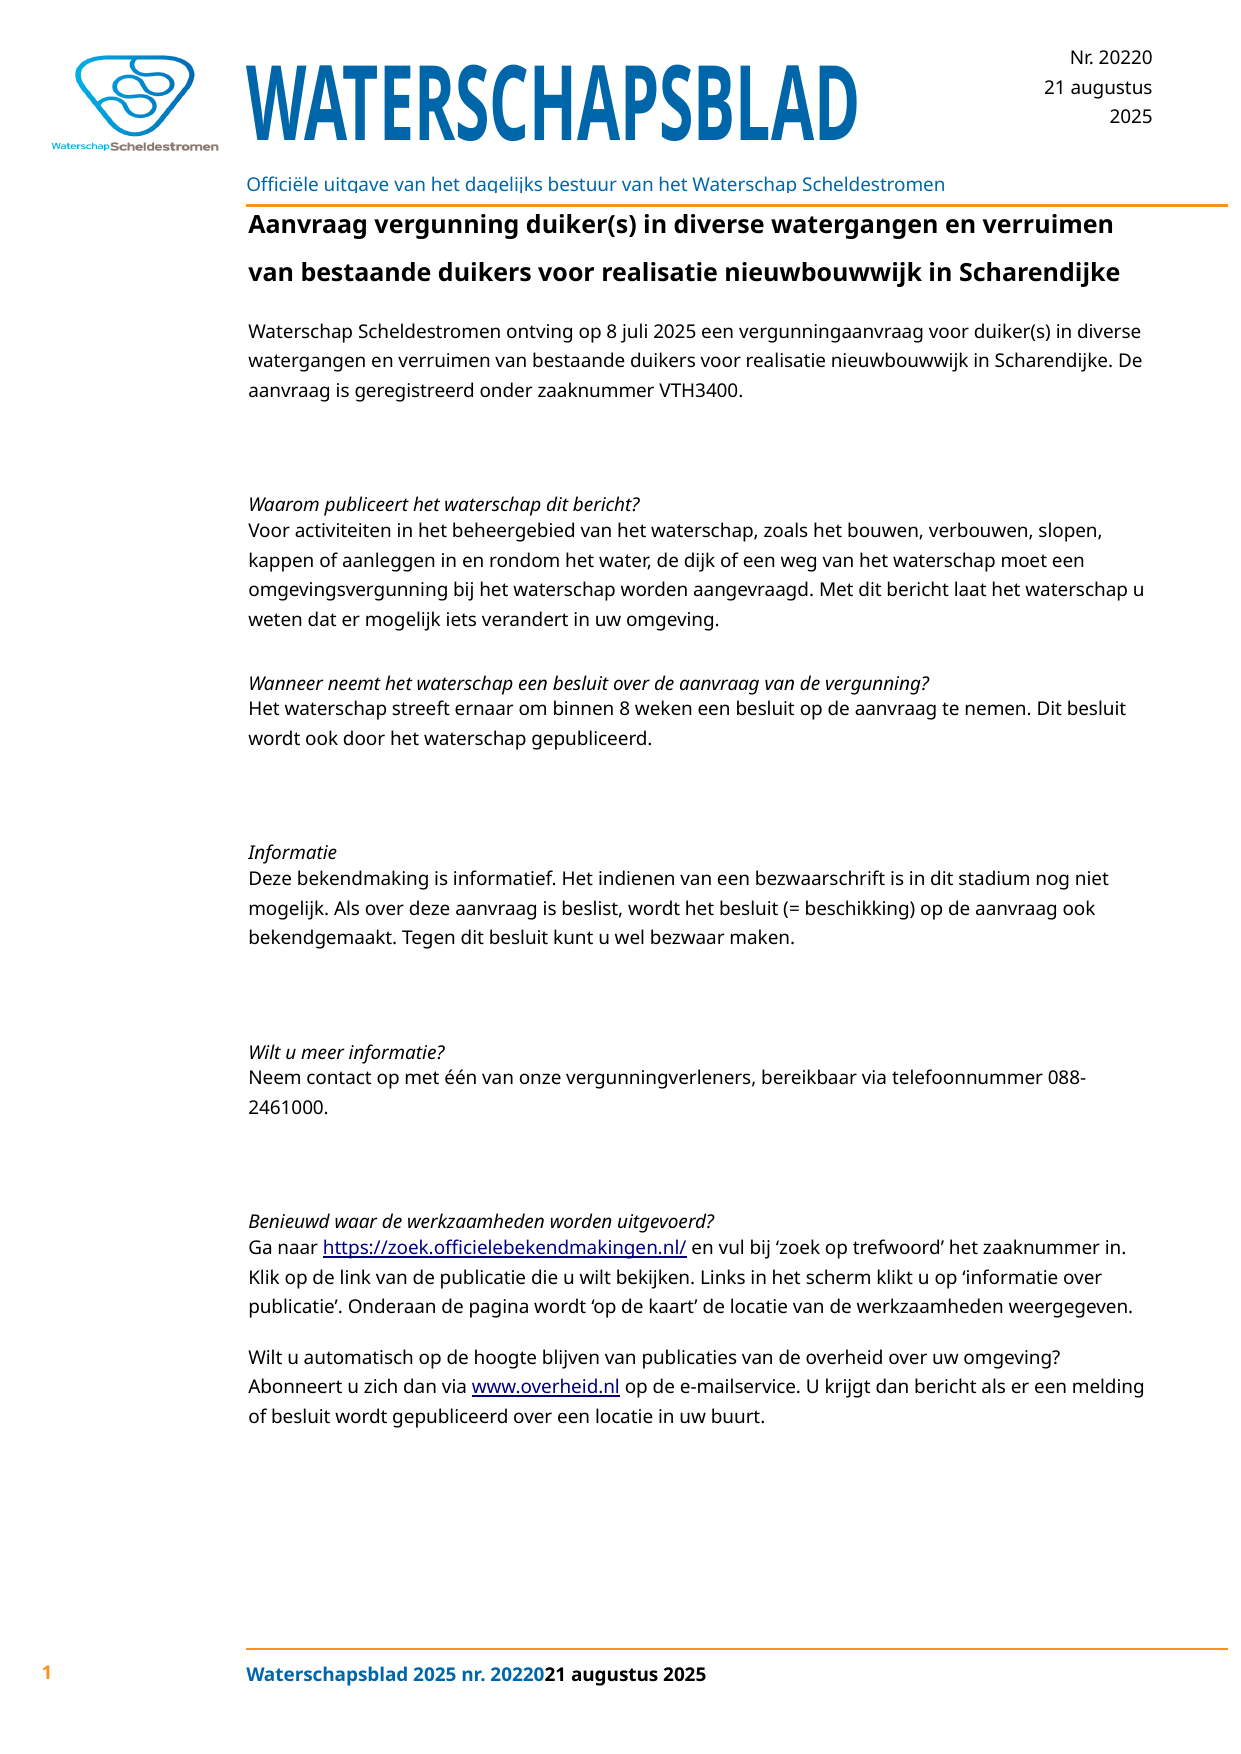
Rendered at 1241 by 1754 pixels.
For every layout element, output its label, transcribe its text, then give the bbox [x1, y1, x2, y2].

text Het waterschap streeft ernaar om binnen 8 weken een besluit op de aanvraag te nemen. Dit besluit wordt ook door het waterschap gepubliceerd. [248, 696, 1152, 751]
text Wanneer neemt het waterschap een besluit over de aanvraag van de vergunning? [248, 670, 1152, 696]
text Wilt u meer informatie? [248, 1039, 1152, 1064]
text Informatie [248, 839, 1152, 865]
text Deze bekendmaking is informatief. Het indienen van een bezwaarschrift is in dit stadium nog niet mogelijk. Als over deze aanvraag is beslist, wordt het besluit (= beschikking) op de aanvraag ook bekendgemaakt. Tegen dit besluit kunt u wel bezwaar maken. [248, 865, 1152, 950]
picture [41, 47, 231, 172]
text Voor activiteiten in het beheergebied van het waterschap, zoals het bouwen, verbouwen, slopen, kappen of aanleggen in en rondom het water, de dijk of een weg van het waterschap moet een omgevingsvergunning bij het waterschap worden aangevraagd. Met dit bericht laat het waterschap u weten dat er mogelijk iets verandert in uw omgeving. [248, 517, 1152, 632]
text Ga naar https://zoek.officielebekendmakingen.nl/ en vul bij ‘zoek op trefwoord’ het zaaknummer in. Klik op de link van de publicatie die u wilt bekijken. Links in het scherm klikt u op ‘informatie over publicatie’. Onderaan de pagina wordt ‘op de kaart’ de locatie van de werkzaamheden weergegeven. [248, 1234, 1152, 1319]
text Benieuwd waar de werkzaamheden worden uitgevoerd? [248, 1208, 1152, 1234]
text Neem contact op met één van onze vergunningverleners, bereikbaar via telefoonnummer 088-2461000. [248, 1064, 1152, 1120]
text Waarom publiceert het waterschap dit bericht? [248, 491, 1152, 517]
text Wilt u automatisch op de hoogte blijven van publicaties van de overheid over uw omgeving? Abonneert u zich dan via www.overheid.nl op de e-mailservice. U krijgt dan bericht als er een melding of besluit wordt gepubliceerd over een locatie in uw buurt. [248, 1344, 1152, 1429]
text Aanvraag vergunning duiker(s) in diverse watergangen en verruimen van bestaande duikers voor realisatie nieuwbouwwijk in Scharendijke [248, 207, 1152, 288]
text Waterschap Scheldestromen ontving op 8 juli 2025 een vergunningaanvraag voor duiker(s) in diverse watergangen en verruimen van bestaande duikers voor realisatie nieuwbouwwijk in Scharendijke. De aanvraag is geregistreerd onder zaaknummer VTH3400. [248, 318, 1152, 403]
